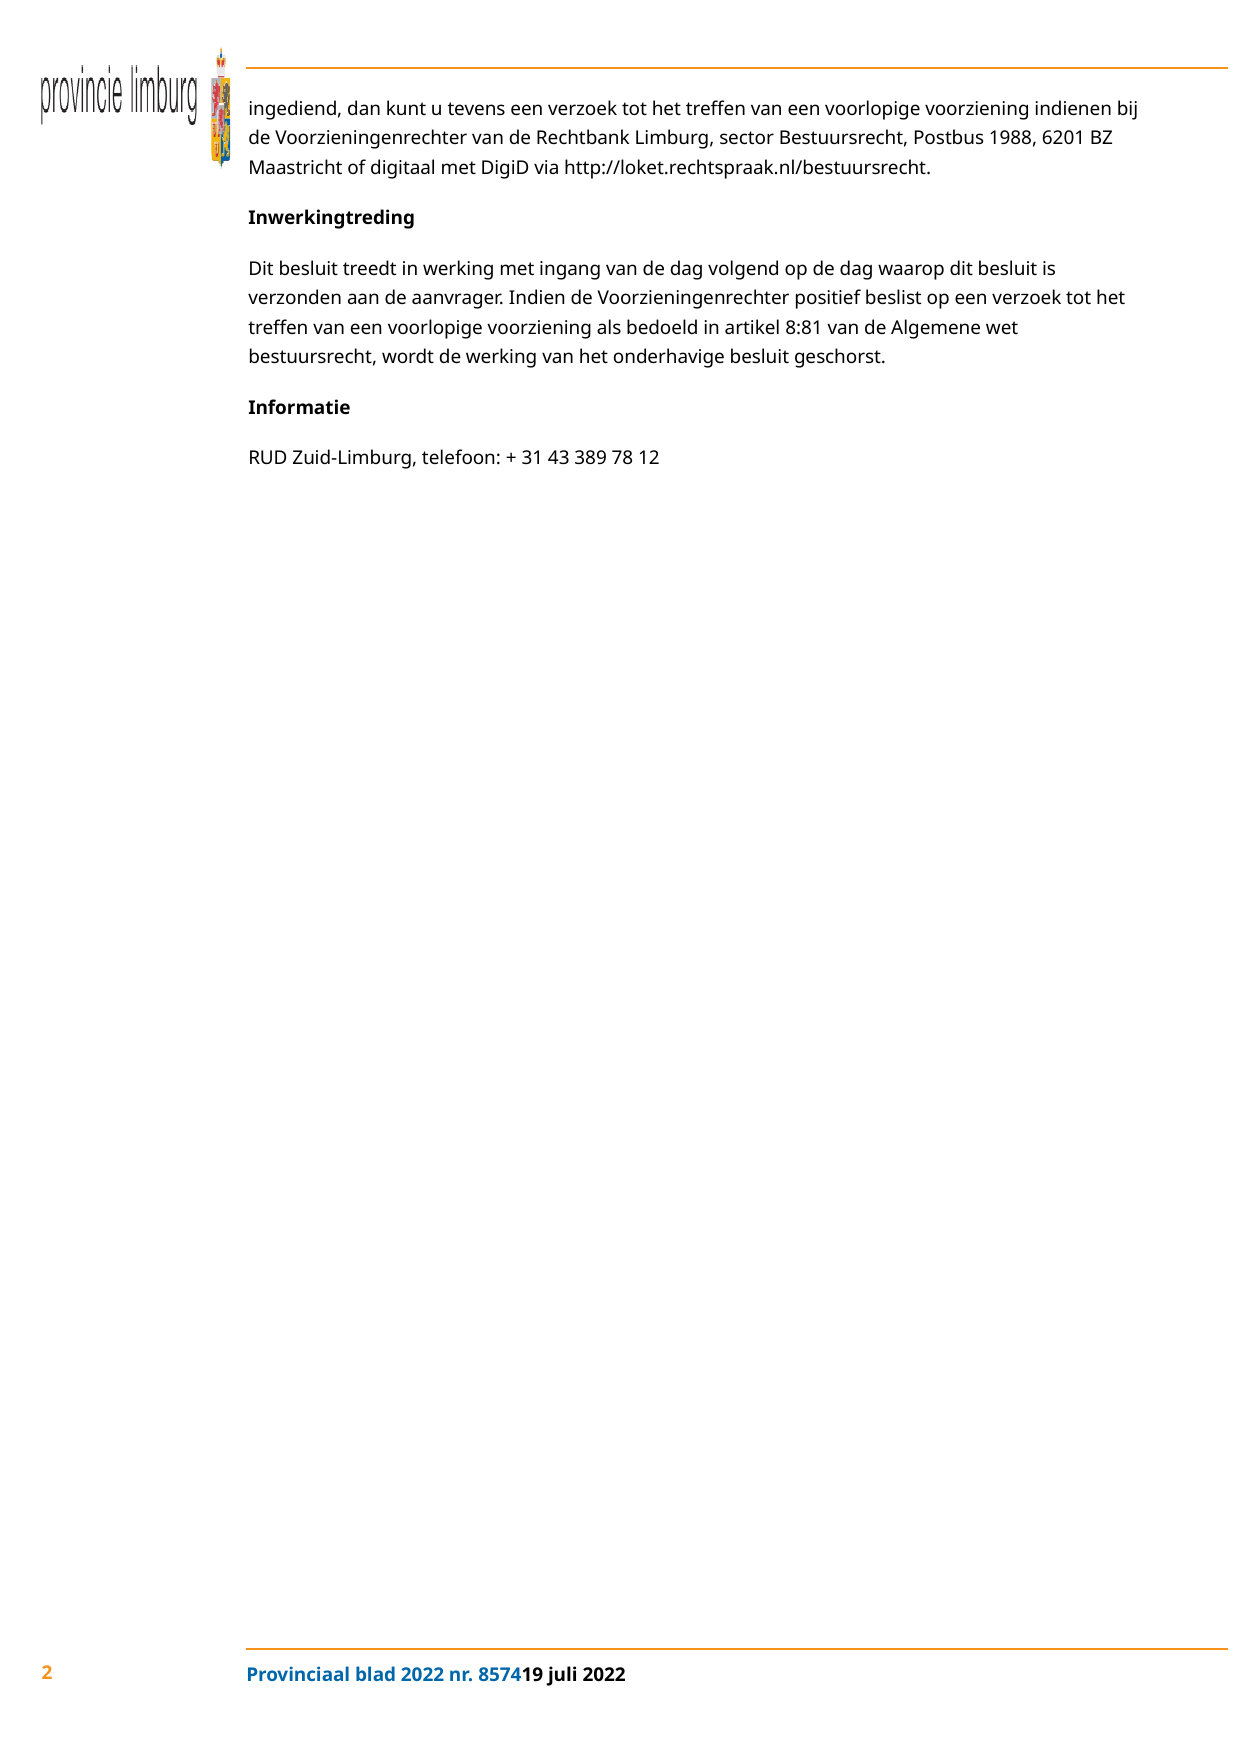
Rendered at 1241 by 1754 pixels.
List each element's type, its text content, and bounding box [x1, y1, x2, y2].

text Inwerkingtreding [248, 204, 1152, 230]
text Dit besluit treedt in werking met ingang van de dag volgend op de dag waarop dit besluit is verzonden aan de aanvrager. Indien de Voorzieningenrechter positief beslist op een verzoek tot het treffen van een voorlopige voorziening als bedoeld in artikel 8:81 van de Algemene wet bestuursrecht, wordt de werking van het onderhavige besluit geschorst. [248, 255, 1152, 369]
picture [41, 47, 231, 172]
text Informatie [248, 394, 1152, 420]
text ingediend, dan kunt u tevens een verzoek tot het treffen van een voorlopige voorziening indienen bij de Voorzieningenrechter van de Rechtbank Limburg, sector Bestuursrecht, Postbus 1988, 6201 BZ Maastricht of digitaal met DigiD via http://loket.rechtspraak.nl/bestuursrecht. [248, 95, 1152, 180]
text RUD Zuid-Limburg, telefoon: + 31 43 389 78 12 [248, 444, 1152, 470]
